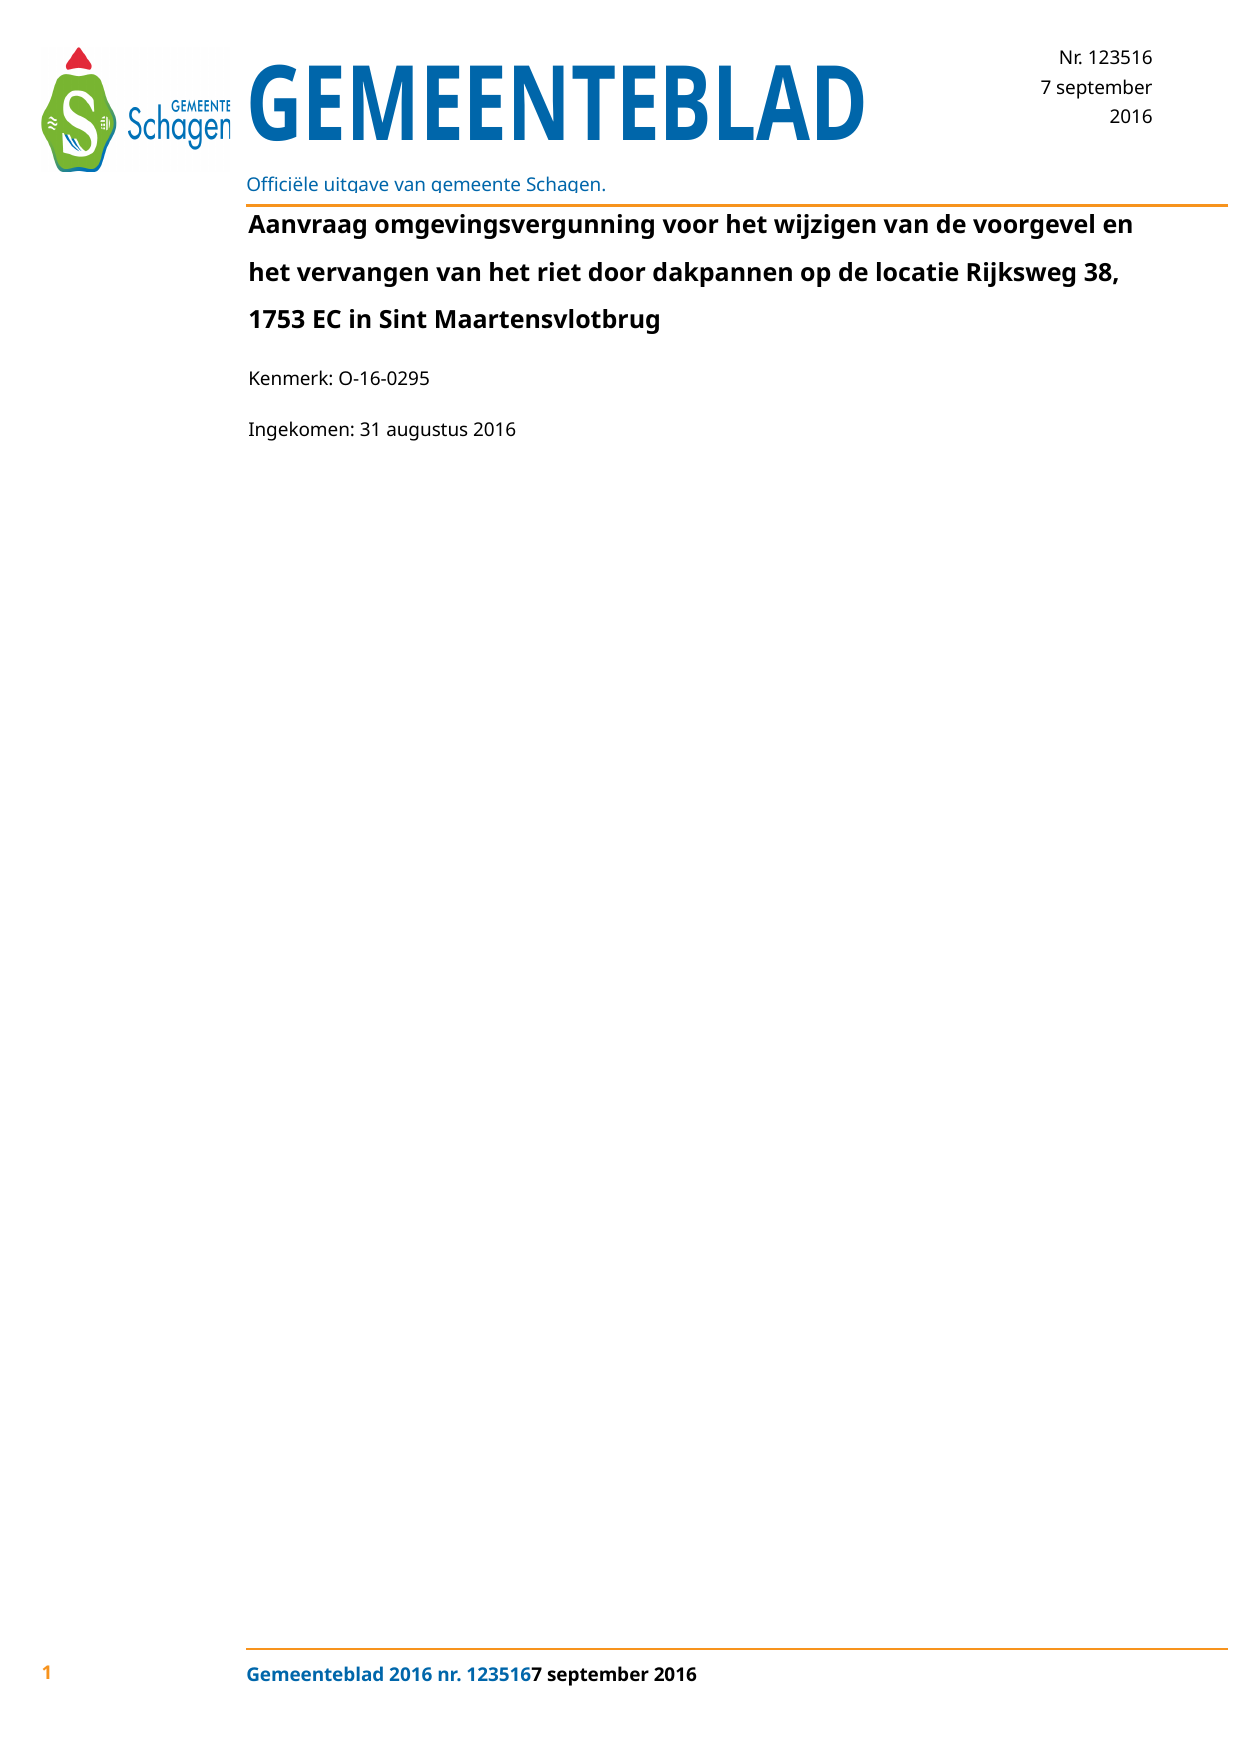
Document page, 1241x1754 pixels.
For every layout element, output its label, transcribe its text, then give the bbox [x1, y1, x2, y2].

picture [41, 47, 231, 172]
text Ingekomen: 31 augustus 2016 [248, 416, 1152, 442]
text Aanvraag omgevingsvergunning voor het wijzigen van de voorgevel en het vervangen van het riet door dakpannen op de locatie Rijksweg 38, 1753 EC in Sint Maartensvlotbrug [248, 207, 1152, 336]
text Kenmerk: O-16-0295 [248, 366, 1152, 391]
